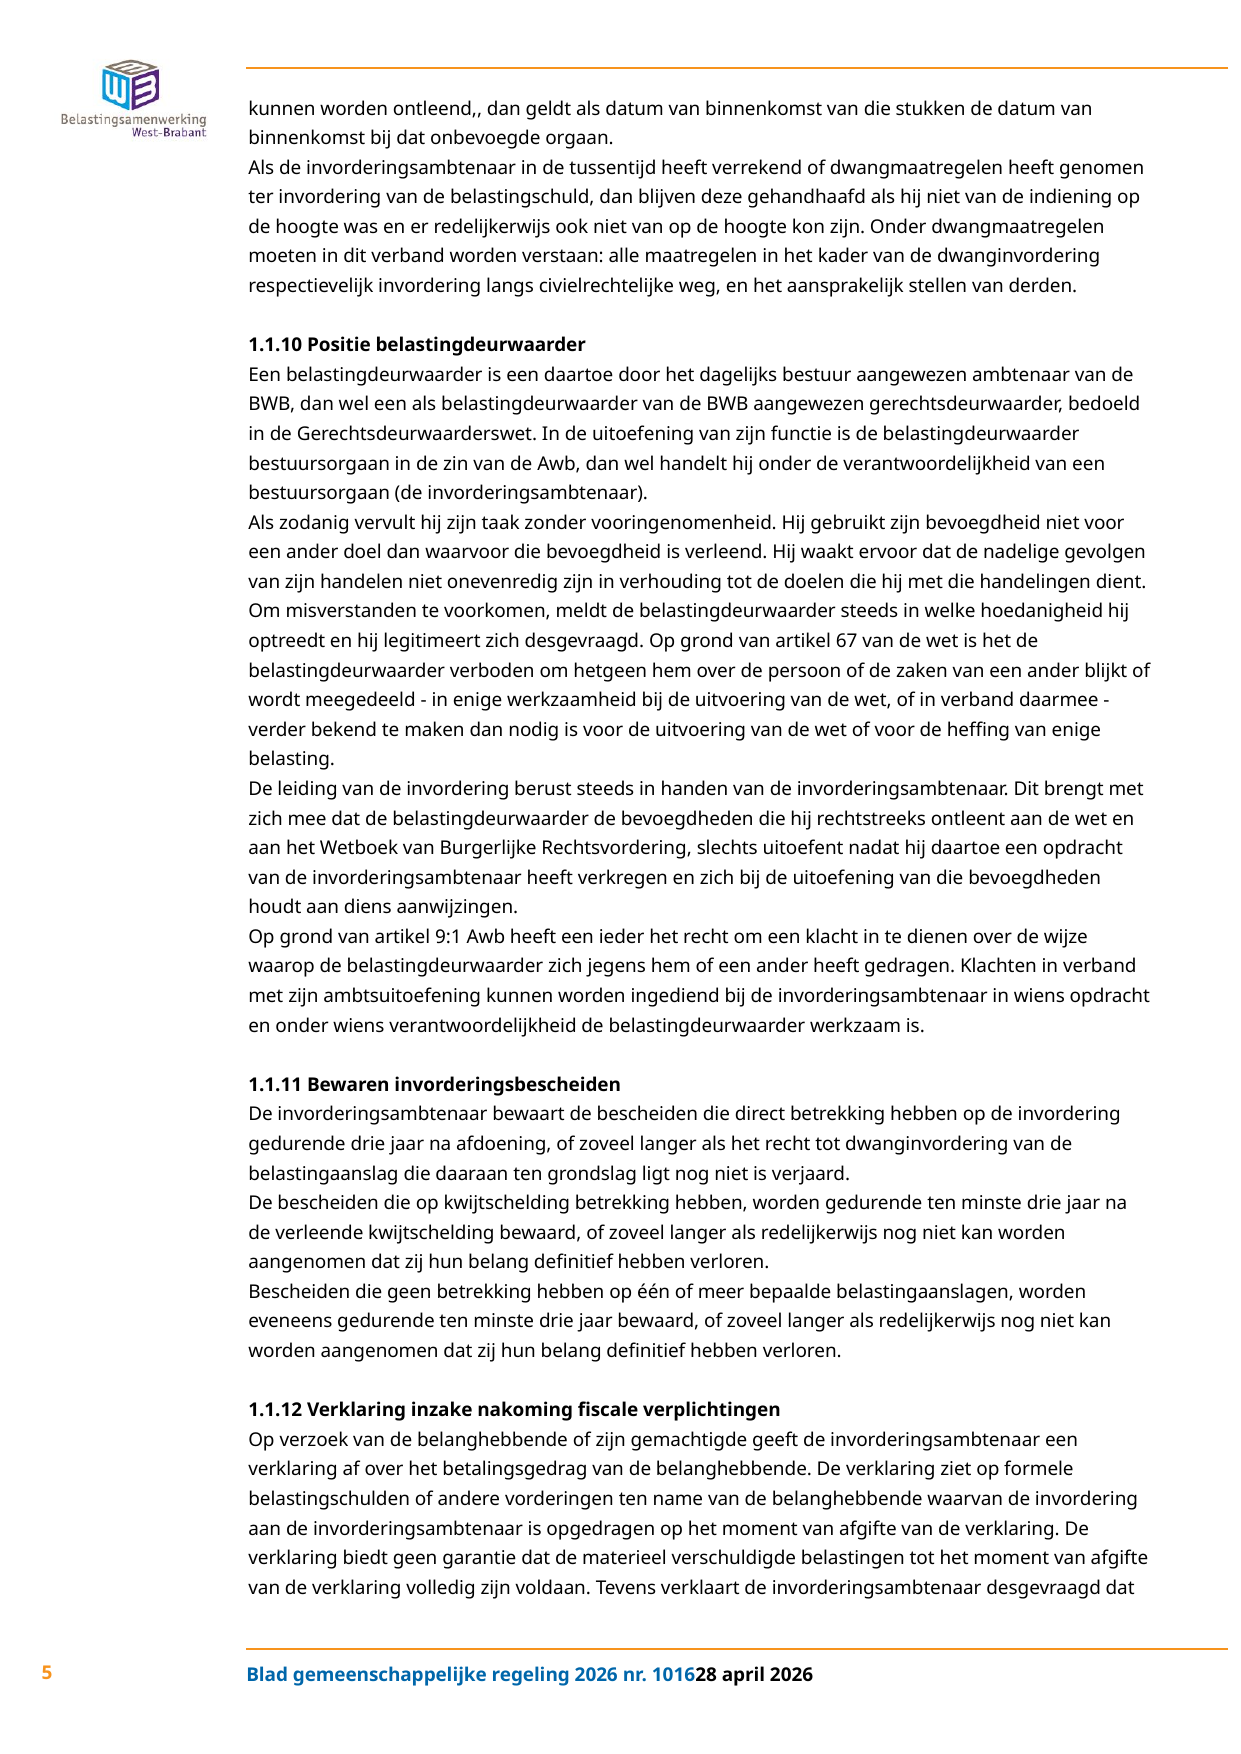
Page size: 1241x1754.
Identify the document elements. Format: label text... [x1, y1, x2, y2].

text Om misverstanden te voorkomen, meldt de belastingdeurwaarder steeds in welke hoedanigheid hij optreedt en hij legitimeert zich desgevraagd. Op grond van artikel 67 van de wet is het de belastingdeurwaarder verboden om hetgeen hem over de persoon of de zaken van een ander blijkt of wordt meegedeeld - in enige werkzaamheid bij de uitvoering van de wet, of in verband daarmee - verder bekend te maken dan nodig is voor de uitvoering van de wet of voor de heffing van enige belasting. [248, 598, 1152, 771]
picture [41, 47, 231, 172]
text kunnen worden ontleend,, dan geldt als datum van binnenkomst van die stukken de datum van binnenkomst bij dat onbevoegde orgaan. [248, 95, 1152, 150]
text De invorderingsambtenaar bewaart de bescheiden die direct betrekking hebben op de invordering gedurende drie jaar na afdoening, of zoveel langer als het recht tot dwanginvordering van de belastingaanslag die daaraan ten grondslag ligt nog niet is verjaard. [248, 1101, 1152, 1186]
text De bescheiden die op kwijtschelding betrekking hebben, worden gedurende ten minste drie jaar na de verleende kwijtschelding bewaard, of zoveel langer als redelijkerwijs nog niet kan worden aangenomen dat zij hun belang definitief hebben verloren. [248, 1189, 1152, 1274]
text Op verzoek van de belanghebbende of zijn gemachtigde geeft de invorderingsambtenaar een verklaring af over het betalingsgedrag van de belanghebbende. De verklaring ziet op formele belastingschulden of andere vorderingen ten name van de belanghebbende waarvan de invordering aan de invorderingsambtenaar is opgedragen op het moment van afgifte van de verklaring. De verklaring biedt geen garantie dat de materieel verschuldigde belastingen tot het moment van afgifte van de verklaring volledig zijn voldaan. Tevens verklaart de invorderingsambtenaar desgevraagd dat [248, 1426, 1152, 1600]
text Als de invorderingsambtenaar in de tussentijd heeft verrekend of dwangmaatregelen heeft genomen ter invordering van de belastingschuld, dan blijven deze gehandhaafd als hij niet van de indiening op de hoogte was en er redelijkerwijs ook niet van op de hoogte kon zijn. Onder dwangmaatregelen moeten in dit verband worden verstaan: alle maatregelen in het kader van de dwanginvordering respectievelijk invordering langs civielrechtelijke weg, en het aansprakelijk stellen van derden. [248, 154, 1152, 298]
text 1.1.12 Verklaring inzake nakoming fiscale verplichtingen [248, 1396, 1152, 1422]
text 1.1.10 Positie belastingdeurwaarder [248, 331, 1152, 357]
text Als zodanig vervult hij zijn taak zonder vooringenomenheid. Hij gebruikt zijn bevoegdheid niet voor een ander doel dan waarvoor die bevoegdheid is verleend. Hij waakt ervoor dat de nadelige gevolgen van zijn handelen niet onevenredig zijn in verhouding tot de doelen die hij met die handelingen dient. [248, 509, 1152, 594]
text Een belastingdeurwaarder is een daartoe door het dagelijks bestuur aangewezen ambtenaar van de BWB, dan wel een als belastingdeurwaarder van de BWB aangewezen gerechtsdeurwaarder, bedoeld in de Gerechtsdeurwaarderswet. In de uitoefening van zijn functie is de belastingdeurwaarder bestuursorgaan in de zin van de Awb, dan wel handelt hij onder de verantwoordelijkheid van een bestuursorgaan (de invorderingsambtenaar). [248, 361, 1152, 505]
text De leiding van de invordering berust steeds in handen van de invorderingsambtenaar. Dit brengt met zich mee dat de belastingdeurwaarder de bevoegdheden die hij rechtstreeks ontleent aan de wet en aan het Wetboek van Burgerlijke Rechtsvordering, slechts uitoefent nadat hij daartoe een opdracht van de invorderingsambtenaar heeft verkregen en zich bij de uitoefening van die bevoegdheden houdt aan diens aanwijzingen. [248, 775, 1152, 919]
text Bescheiden die geen betrekking hebben op één of meer bepaalde belastingaanslagen, worden eveneens gedurende ten minste drie jaar bewaard, of zoveel langer als redelijkerwijs nog niet kan worden aangenomen dat zij hun belang definitief hebben verloren. [248, 1278, 1152, 1363]
text Op grond van artikel 9:1 Awb heeft een ieder het recht om een klacht in te dienen over de wijze waarop de belastingdeurwaarder zich jegens hem of een ander heeft gedragen. Klachten in verband met zijn ambtsuitoefening kunnen worden ingediend bij de invorderingsambtenaar in wiens opdracht en onder wiens verantwoordelijkheid de belastingdeurwaarder werkzaam is. [248, 923, 1152, 1038]
text 1.1.11 Bewaren invorderingsbescheiden [248, 1071, 1152, 1097]
